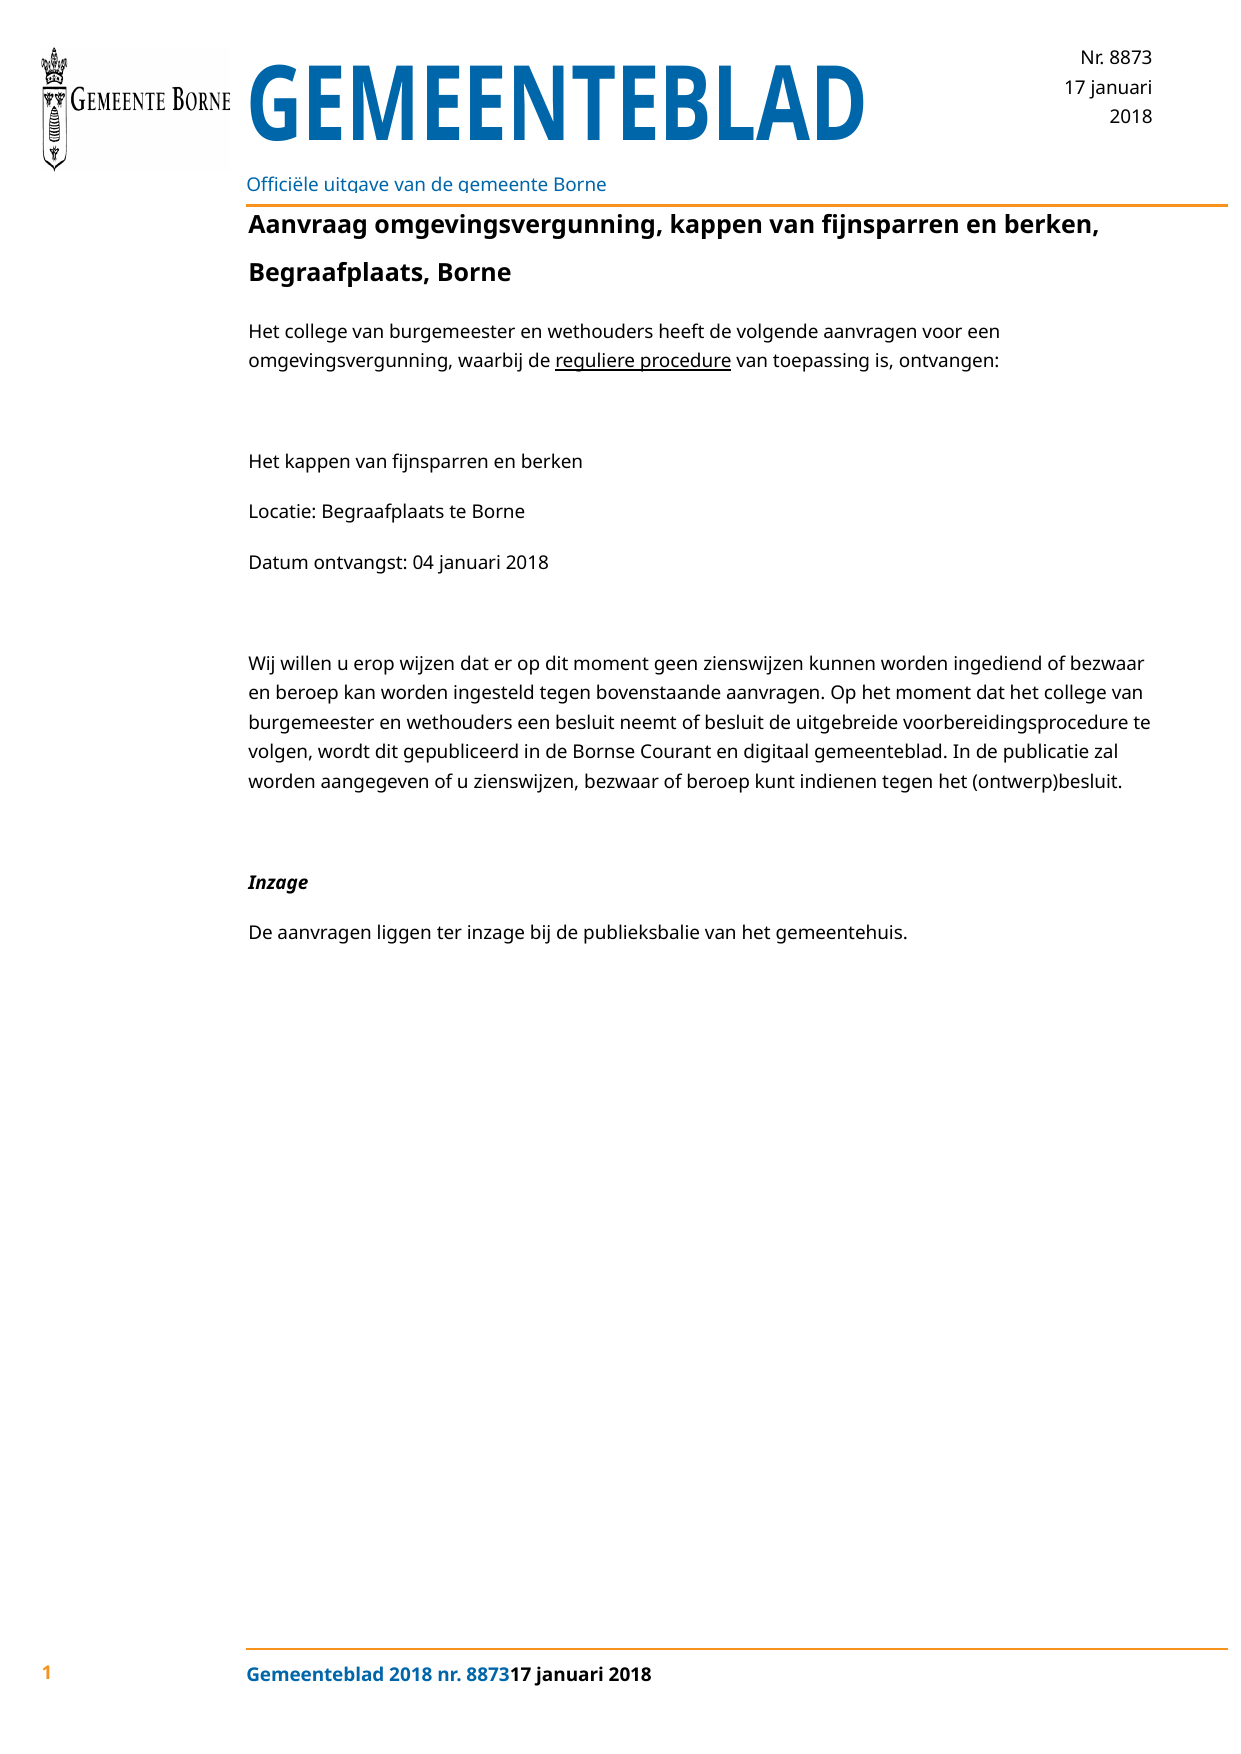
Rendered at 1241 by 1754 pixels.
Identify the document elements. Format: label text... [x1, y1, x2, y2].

text De aanvragen liggen ter inzage bij de publieksbalie van het gemeentehuis. [248, 919, 1152, 945]
text Inzage [248, 869, 1152, 895]
text Het college van burgemeester en wethouders heeft de volgende aanvragen voor een omgevingsvergunning, waarbij de reguliere procedure van toepassing is, ontvangen: [248, 318, 1152, 373]
text Datum ontvangst: 04 januari 2018 [248, 549, 1152, 575]
text Het kappen van fijnsparren en berken [248, 448, 1152, 474]
text Wij willen u erop wijzen dat er op dit moment geen zienswijzen kunnen worden ingediend of bezwaar en beroep kan worden ingesteld tegen bovenstaande aanvragen. Op het moment dat het college van burgemeester en wethouders een besluit neemt of besluit de uitgebreide voorbereidingsprocedure te volgen, wordt dit gepubliceerd in de Bornse Courant en digitaal gemeenteblad. In de publicatie zal worden aangegeven of u zienswijzen, bezwaar of beroep kunt indienen tegen het (ontwerp)besluit. [248, 650, 1152, 794]
picture [41, 47, 231, 172]
text Aanvraag omgevingsvergunning, kappen van fijnsparren en berken, Begraafplaats, Borne [248, 207, 1152, 288]
text Locatie: Begraafplaats te Borne [248, 499, 1152, 524]
